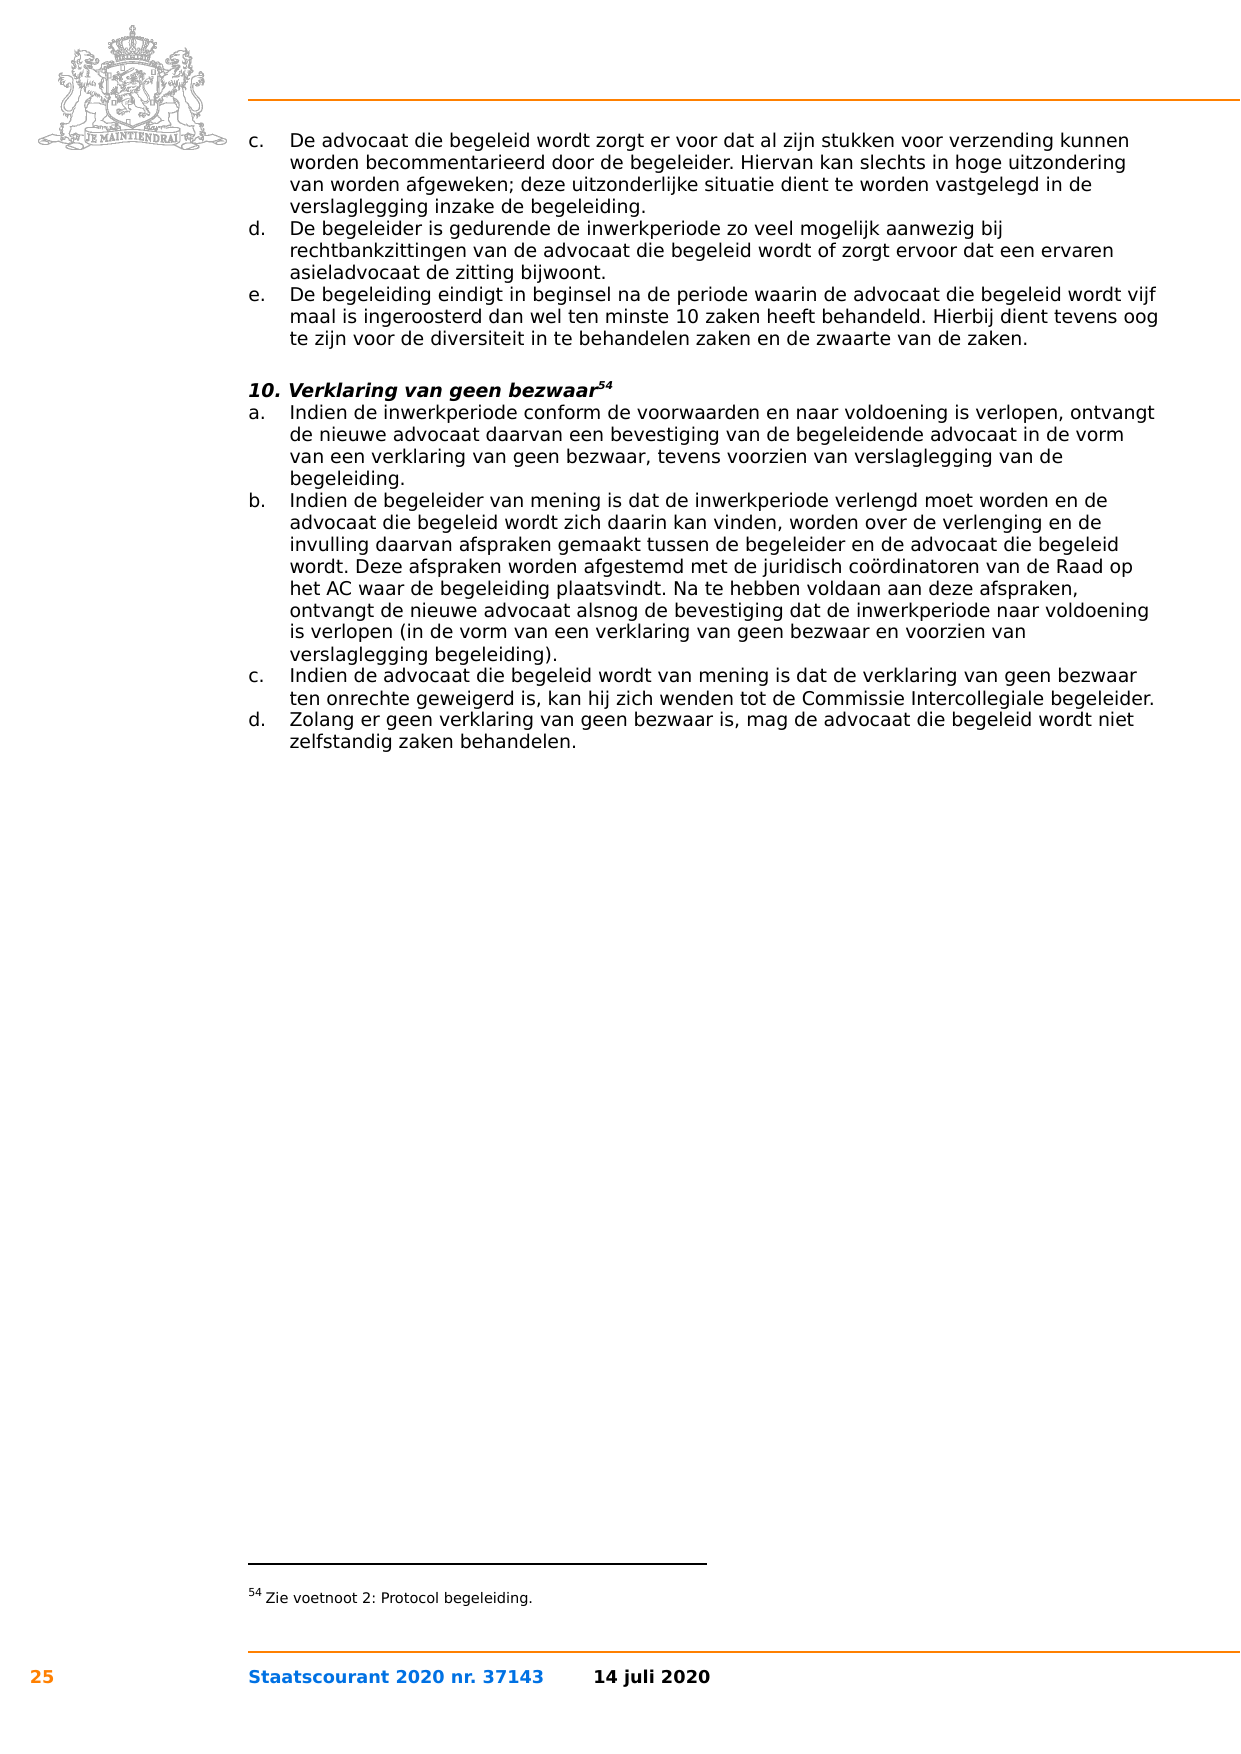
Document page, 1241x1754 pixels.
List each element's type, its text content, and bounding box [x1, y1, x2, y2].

text a. Indien de inwerkperiode conform de voorwaarden en naar voldoening is verlopen, ontvangt de nieuwe advocaat daarvan een bevestiging van de begeleidende advocaat in de vorm van een verklaring van geen bezwaar, tevens voorzien van verslaglegging van de begeleiding. [248, 402, 1163, 489]
text c. De advocaat die begeleid wordt zorgt er voor dat al zijn stukken voor verzending kunnen worden becommentarieerd door de begeleider. Hiervan kan slechts in hoge uitzondering van worden afgeweken; deze uitzonderlijke situatie dient te worden vastgelegd in de verslaglegging inzake de begeleiding. [248, 130, 1163, 218]
picture [38, 25, 227, 150]
text b. Indien de begeleider van mening is dat de inwerkperiode verlengd moet worden en de advocaat die begeleid wordt zich daarin kan vinden, worden over de verlenging en de invulling daarvan afspraken gemaakt tussen de begeleider en de advocaat die begeleid wordt. Deze afspraken worden afgestemd met de juridisch coördinatoren van de Raad op het AC waar de begeleiding plaatsvindt. Na te hebben voldaan aan deze afspraken, ontvangt de nieuwe advocaat alsnog de bevestiging dat de inwerkperiode naar voldoening is verlopen (in de vorm van een verklaring van geen bezwaar en voorzien van verslaglegging begeleiding). [248, 489, 1163, 665]
text d. Zolang er geen verklaring van geen bezwaar is, mag de advocaat die begeleid wordt niet zelfstandig zaken behandelen. [248, 709, 1163, 753]
text c. Indien de advocaat die begeleid wordt van mening is dat de verklaring van geen bezwaar ten onrechte geweigerd is, kan hij zich wenden tot de Commissie Intercollegiale begeleider. [248, 665, 1163, 709]
text Zie voetnoot 2: Protocol begeleiding. [248, 1586, 1163, 1608]
text d. De begeleider is gedurende de inwerkperiode zo veel mogelijk aanwezig bij rechtbankzittingen van de advocaat die begeleid wordt of zorgt ervoor dat een ervaren asieladvocaat de zitting bijwoont. [248, 218, 1163, 284]
text e. De begeleiding eindigt in beginsel na de periode waarin de advocaat die begeleid wordt vijf maal is ingeroosterd dan wel ten minste 10 zaken heeft behandeld. Hierbij dient tevens oog te zijn voor de diversiteit in te behandelen zaken en de zwaarte van de zaken. [248, 284, 1163, 350]
subtitle 10. Verklaring van geen bezwaar [248, 380, 1163, 402]
